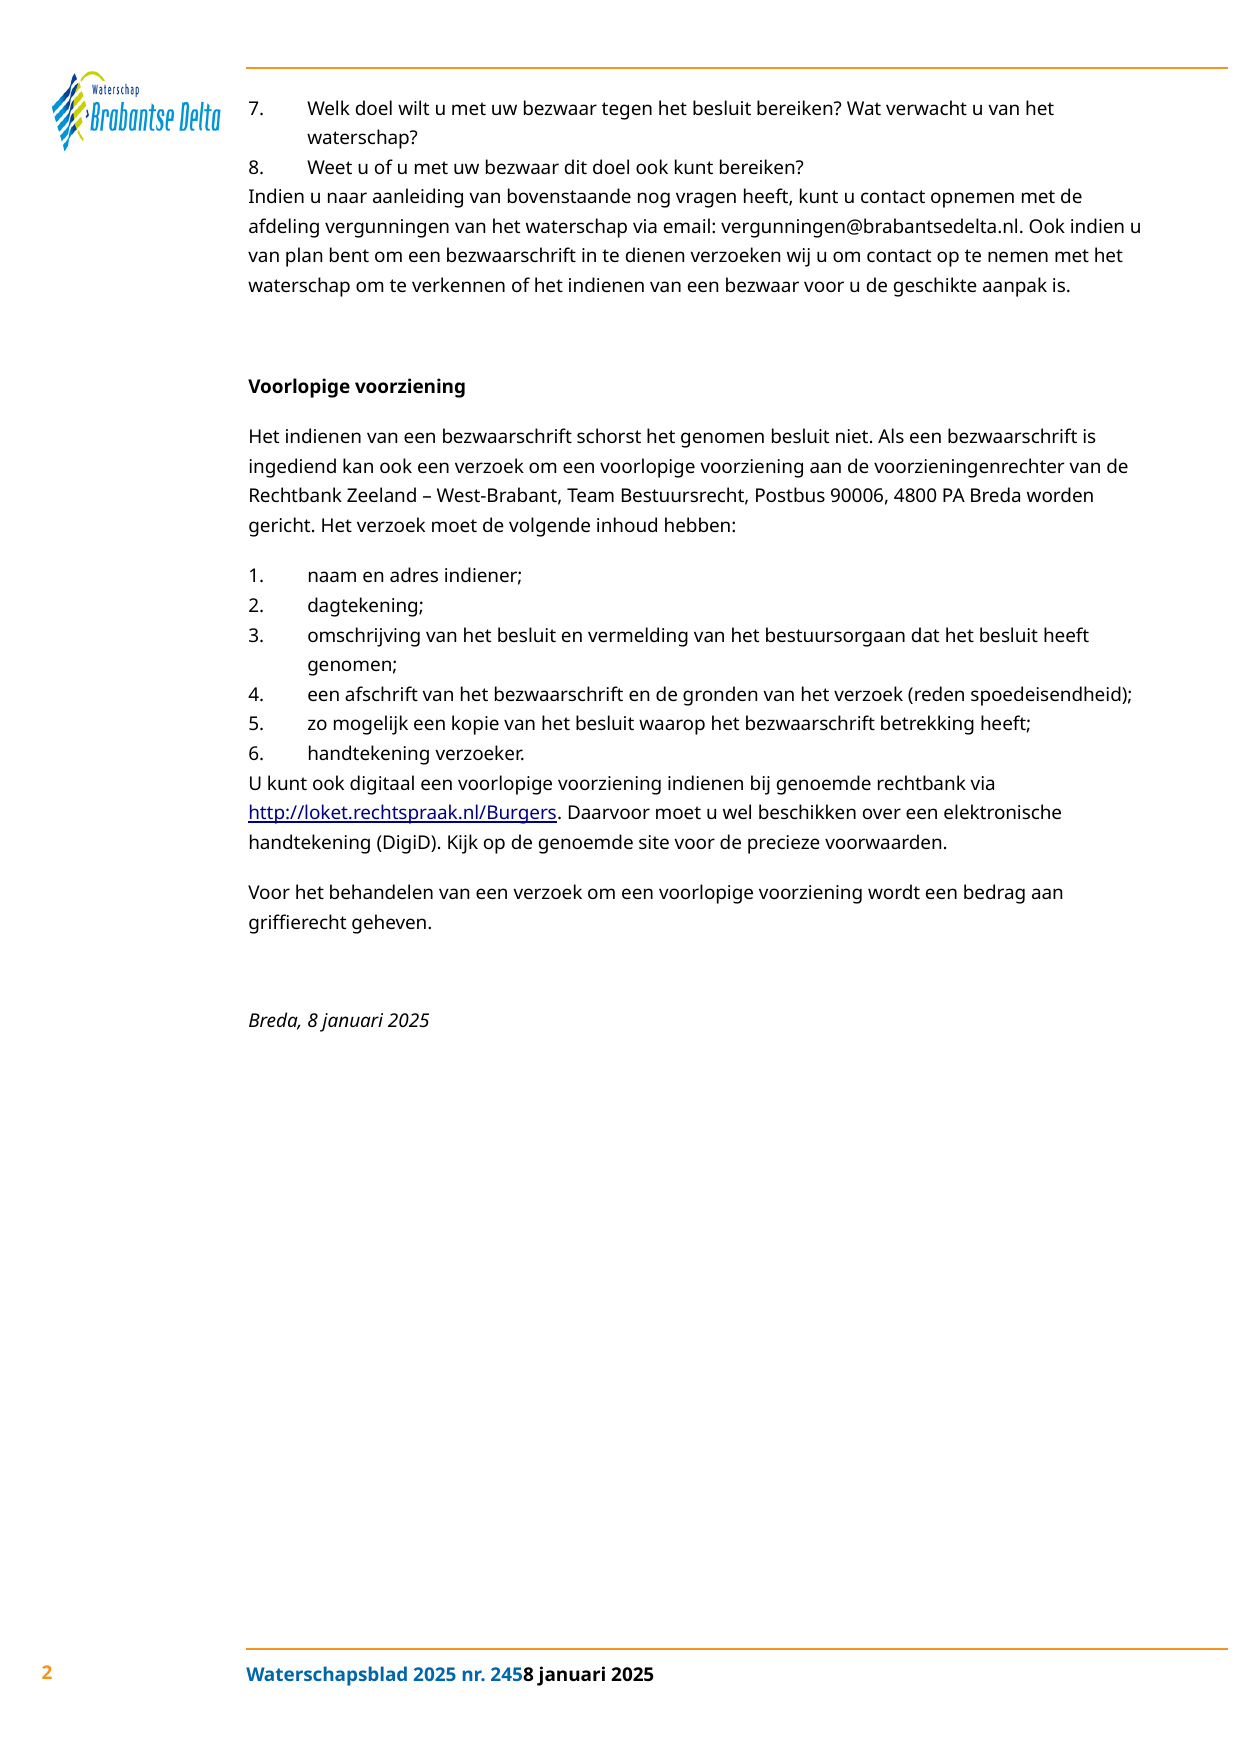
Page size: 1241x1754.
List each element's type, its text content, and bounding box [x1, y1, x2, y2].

list een afschrift van het bezwaarschrift en de gronden van het verzoek (reden spoedeisendheid); [248, 681, 1152, 707]
list handtekening verzoeker. [248, 740, 1152, 766]
picture [41, 47, 231, 172]
text Voorlopige voorziening [248, 373, 1152, 399]
list zo mogelijk een kopie van het besluit waarop het bezwaarschrift betrekking heeft; [248, 711, 1152, 736]
list omschrijving van het besluit en vermelding van het bestuursorgaan dat het besluit heeft genomen; [248, 622, 1152, 677]
list Weet u of u met uw bezwaar dit doel ook kunt bereiken? [248, 154, 1152, 180]
text Voor het behandelen van een verzoek om een voorlopige voorziening wordt een bedrag aan griffierecht geheven. [248, 879, 1152, 935]
list dagtekening; [248, 592, 1152, 618]
text Indien u naar aanleiding van bovenstaande nog vragen heeft, kunt u contact opnemen met de afdeling vergunningen van het waterschap via email: vergunningen@brabantsedelta.nl. Ook indien u van plan bent om een bezwaarschrift in te dienen verzoeken wij u om contact op te nemen met het waterschap om te verkennen of het indienen van een bezwaar voor u de geschikte aanpak is. [248, 183, 1152, 298]
list naam en adres indiener; [248, 563, 1152, 588]
text U kunt ook digitaal een voorlopige voorziening indienen bij genoemde rechtbank via http://loket.rechtspraak.nl/Burgers. Daarvoor moet u wel beschikken over een elektronische handtekening (DigiD). Kijk op de genoemde site voor de precieze voorwaarden. [248, 770, 1152, 855]
text Het indienen van een bezwaarschrift schorst het genomen besluit niet. Als een bezwaarschrift is ingediend kan ook een verzoek om een voorlopige voorziening aan de voorzieningenrechter van de Rechtbank Zeeland – West-Brabant, Team Bestuursrecht, Postbus 90006, 4800 PA Breda worden gericht. Het verzoek moet de volgende inhoud hebben: [248, 423, 1152, 538]
text Breda, 8 januari 2025 [248, 1007, 1152, 1033]
list Welk doel wilt u met uw bezwaar tegen het besluit bereiken? Wat verwacht u van het waterschap? [248, 95, 1152, 150]
